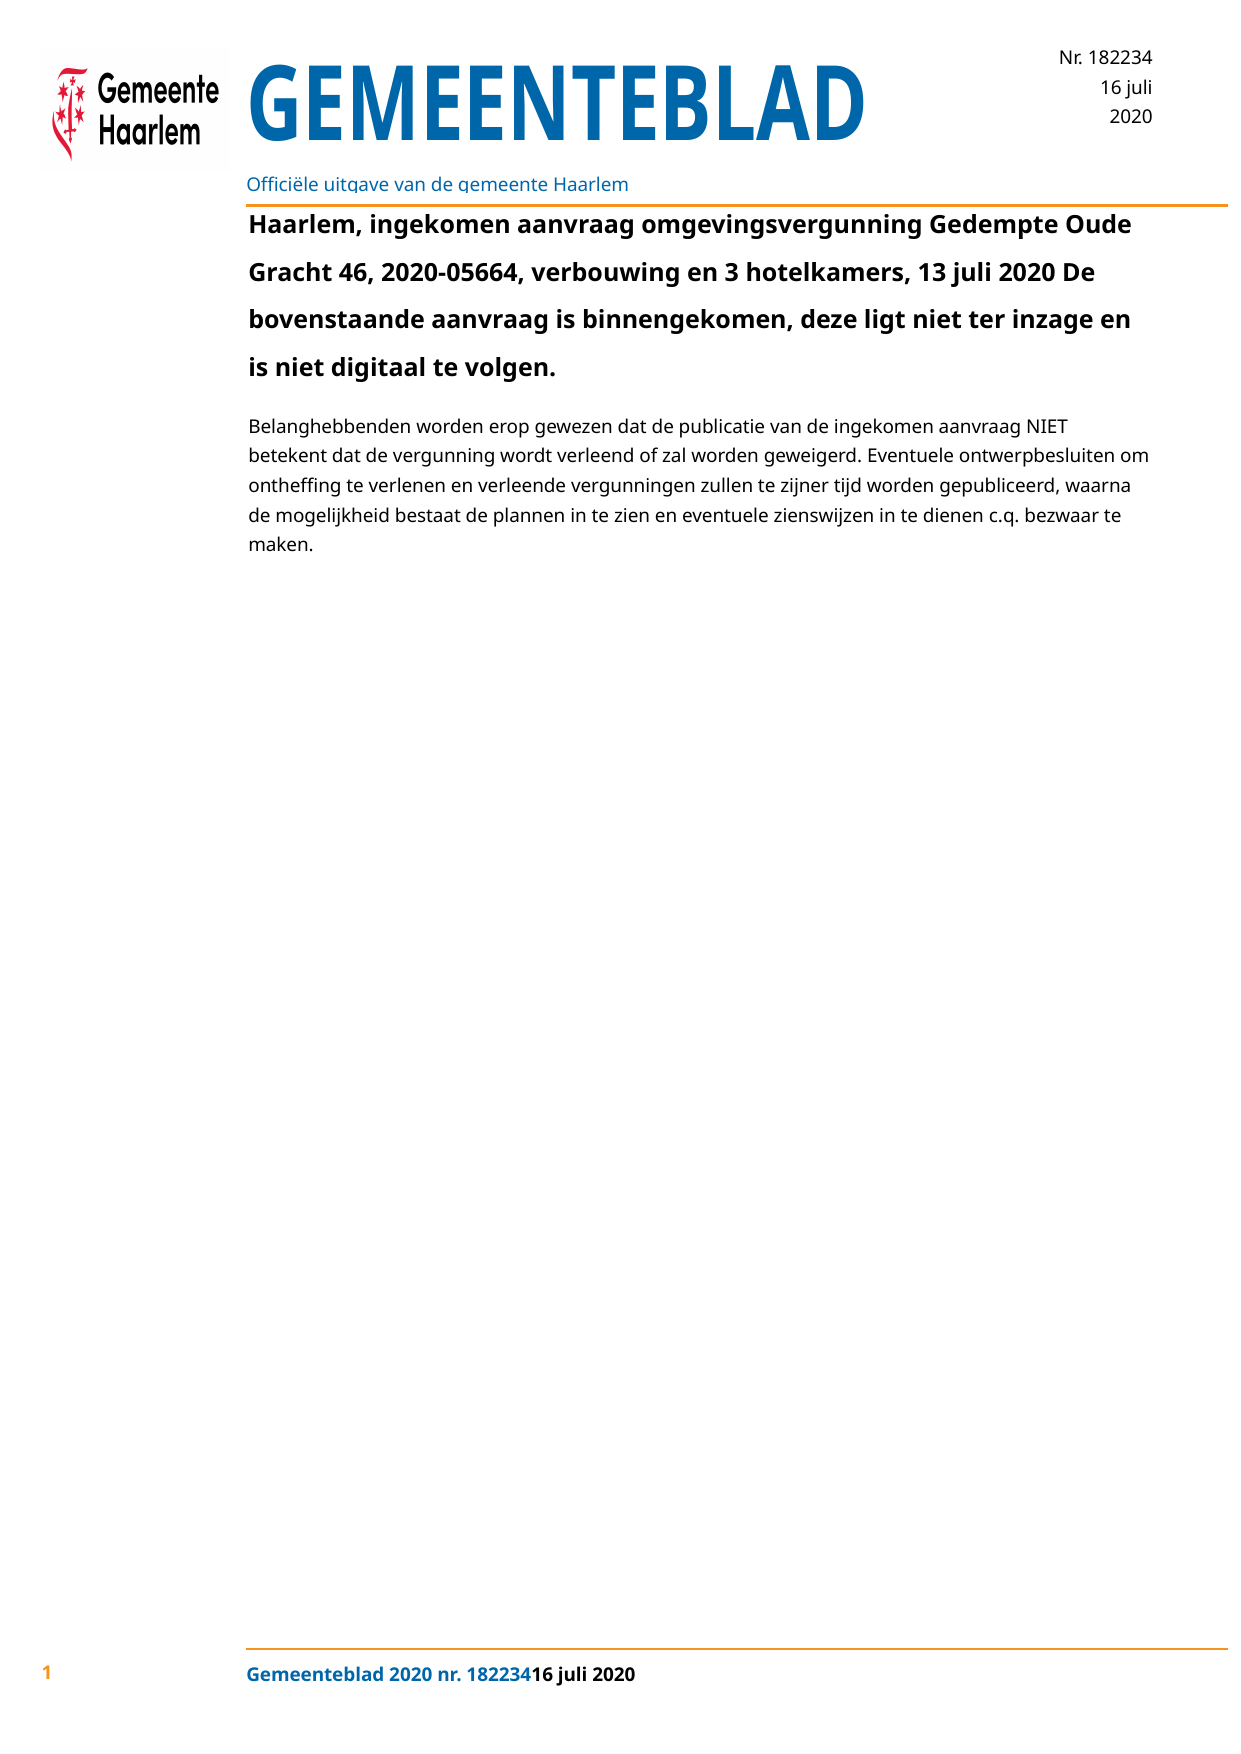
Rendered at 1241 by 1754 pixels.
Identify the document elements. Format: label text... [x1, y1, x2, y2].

text Haarlem, ingekomen aanvraag omgevingsvergunning Gedempte Oude Gracht 46, 2020-05664, verbouwing en 3 hotelkamers, 13 juli 2020 De bovenstaande aanvraag is binnengekomen, deze ligt niet ter inzage en is niet digitaal te volgen. [248, 207, 1152, 384]
picture [41, 47, 231, 172]
text Belanghebbenden worden erop gewezen dat de publicatie van de ingekomen aanvraag NIET betekent dat de vergunning wordt verleend of zal worden geweigerd. Eventuele ontwerpbesluiten om ontheffing te verlenen en verleende vergunningen zullen te zijner tijd worden gepubliceerd, waarna de mogelijkheid bestaat de plannen in te zien en eventuele zienswijzen in te dienen c.q. bezwaar te maken. [248, 413, 1152, 557]
